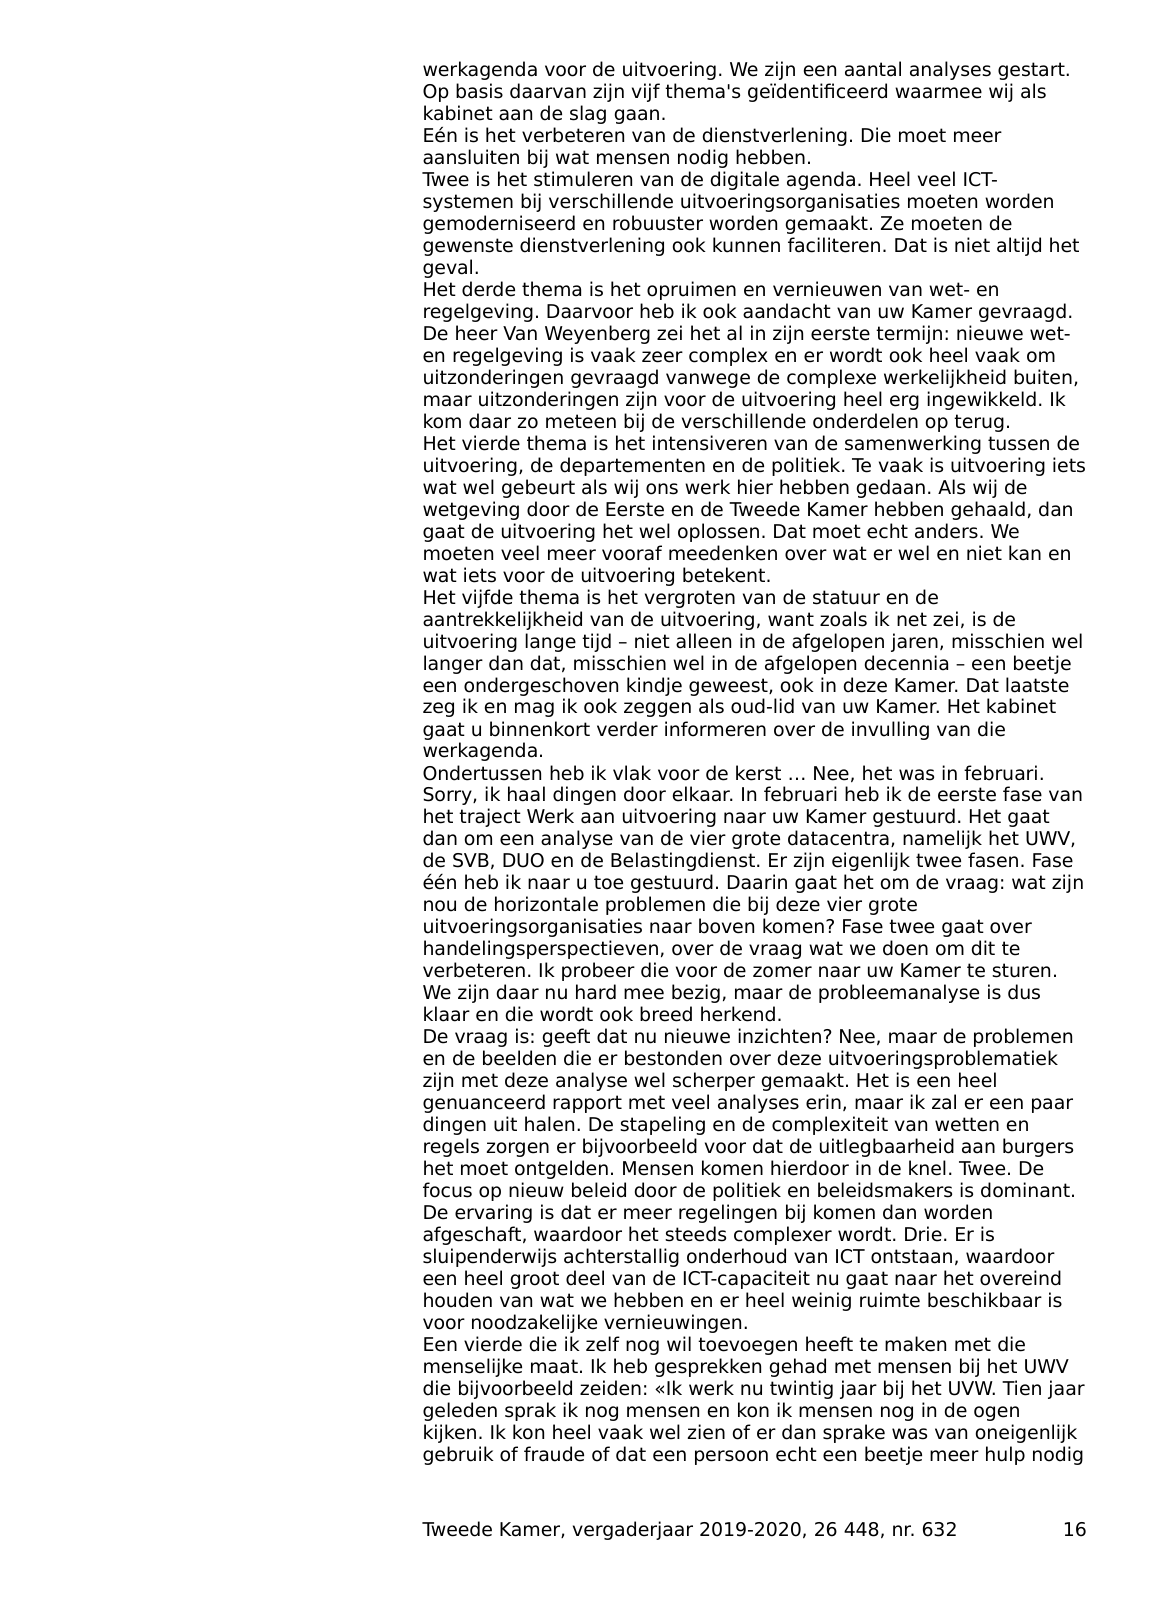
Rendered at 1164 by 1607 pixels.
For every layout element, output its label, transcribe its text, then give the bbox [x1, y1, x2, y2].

text Het derde thema is het opruimen en vernieuwen van wet- en regelgeving. Daarvoor heb ik ook aandacht van uw Kamer gevraagd. De heer Van Weyenberg zei het al in zijn eerste termijn: nieuwe wet- en regelgeving is vaak zeer complex en er wordt ook heel vaak om uitzonderingen gevraagd vanwege de complexe werkelijkheid buiten, maar uitzonderingen zijn voor de uitvoering heel erg ingewikkeld. Ik kom daar zo meteen bij de verschillende onderdelen op terug. [422, 279, 1087, 433]
text Eén is het verbeteren van de dienstverlening. Die moet meer aansluiten bij wat mensen nodig hebben. [422, 125, 1087, 169]
text Het vierde thema is het intensiveren van de samenwerking tussen de uitvoering, de departementen en de politiek. Te vaak is uitvoering iets wat wel gebeurt als wij ons werk hier hebben gedaan. Als wij de wetgeving door de Eerste en de Tweede Kamer hebben gehaald, dan gaat de uitvoering het wel oplossen. Dat moet echt anders. We moeten veel meer vooraf meedenken over wat er wel en niet kan en wat iets voor de uitvoering betekent. [422, 433, 1087, 587]
text Het vijfde thema is het vergroten van de statuur en de aantrekkelijkheid van de uitvoering, want zoals ik net zei, is de uitvoering lange tijd – niet alleen in de afgelopen jaren, misschien wel langer dan dat, misschien wel in de afgelopen decennia – een beetje een ondergeschoven kindje geweest, ook in deze Kamer. Dat laatste zeg ik en mag ik ook zeggen als oud-lid van uw Kamer. Het kabinet gaat u binnenkort verder informeren over de invulling van die werkagenda. [422, 587, 1087, 762]
text De vraag is: geeft dat nu nieuwe inzichten? Nee, maar de problemen en de beelden die er bestonden over deze uitvoeringsproblematiek zijn met deze analyse wel scherper gemaakt. Het is een heel genuanceerd rapport met veel analyses erin, maar ik zal er een paar dingen uit halen. De stapeling en de complexiteit van wetten en regels zorgen er bijvoorbeeld voor dat de uitlegbaarheid aan burgers het moet ontgelden. Mensen komen hierdoor in de knel. Twee. De focus op nieuw beleid door de politiek en beleidsmakers is dominant. De ervaring is dat er meer regelingen bij komen dan worden afgeschaft, waardoor het steeds complexer wordt. Drie. Er is sluipenderwijs achterstallig onderhoud van ICT ontstaan, waardoor een heel groot deel van de ICT-capaciteit nu gaat naar het overeind houden van wat we hebben en er heel weinig ruimte beschikbaar is voor noodzakelijke vernieuwingen. [422, 1026, 1087, 1334]
text Twee is het stimuleren van de digitale agenda. Heel veel ICT-systemen bij verschillende uitvoeringsorganisaties moeten worden gemoderniseerd en robuuster worden gemaakt. Ze moeten de gewenste dienstverlening ook kunnen faciliteren. Dat is niet altijd het geval. [422, 169, 1087, 279]
text werkagenda voor de uitvoering. We zijn een aantal analyses gestart. Op basis daarvan zijn vijf thema's geïdentificeerd waarmee wij als kabinet aan de slag gaan. [422, 59, 1087, 125]
text Ondertussen heb ik vlak voor de kerst … Nee, het was in februari. Sorry, ik haal dingen door elkaar. In februari heb ik de eerste fase van het traject Werk aan uitvoering naar uw Kamer gestuurd. Het gaat dan om een analyse van de vier grote datacentra, namelijk het UWV, de SVB, DUO en de Belastingdienst. Er zijn eigenlijk twee fasen. Fase één heb ik naar u toe gestuurd. Daarin gaat het om de vraag: wat zijn nou de horizontale problemen die bij deze vier grote uitvoeringsorganisaties naar boven komen? Fase twee gaat over handelingsperspectieven, over de vraag wat we doen om dit te verbeteren. Ik probeer die voor de zomer naar uw Kamer te sturen. We zijn daar nu hard mee bezig, maar de probleemanalyse is dus klaar en die wordt ook breed herkend. [422, 762, 1087, 1026]
text Een vierde die ik zelf nog wil toevoegen heeft te maken met die menselijke maat. Ik heb gesprekken gehad met mensen bij het UWV die bijvoorbeeld zeiden: «Ik werk nu twintig jaar bij het UVW. Tien jaar geleden sprak ik nog mensen en kon ik mensen nog in de ogen kijken. Ik kon heel vaak wel zien of er dan sprake was van oneigenlijk gebruik of fraude of dat een persoon echt een beetje meer hulp nodig [422, 1334, 1087, 1466]
